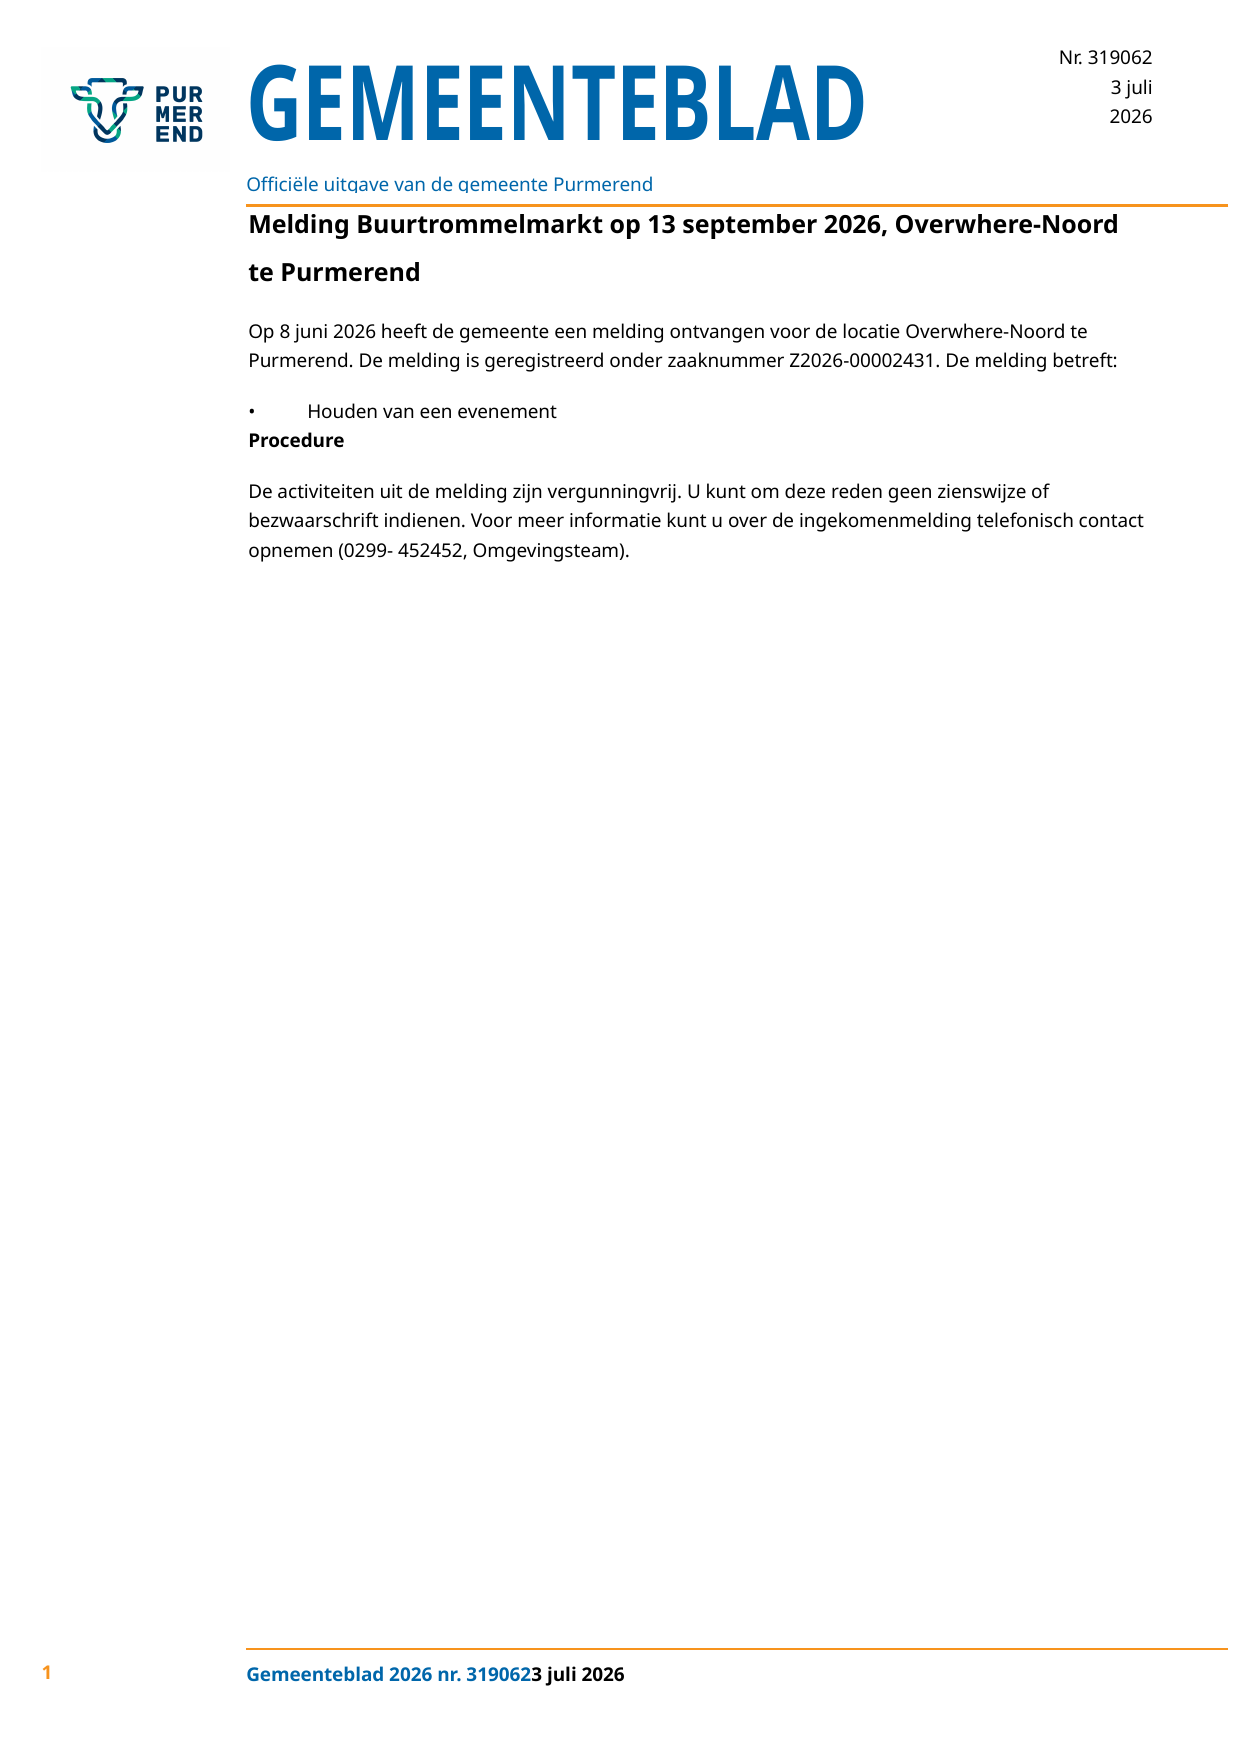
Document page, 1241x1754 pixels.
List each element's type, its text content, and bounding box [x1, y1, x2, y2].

picture [41, 47, 231, 172]
text Op 8 juni 2026 heeft de gemeente een melding ontvangen voor de locatie Overwhere-Noord te Purmerend. De melding is geregistreerd onder zaaknummer Z2026-00002431. De melding betreft: [248, 318, 1152, 373]
text Melding Buurtrommelmarkt op 13 september 2026, Overwhere-Noord te Purmerend [248, 207, 1152, 288]
list Houden van een evenement [248, 398, 1152, 424]
text Procedure [248, 427, 1152, 453]
text De activiteiten uit de melding zijn vergunningvrij. U kunt om deze reden geen zienswijze of bezwaarschrift indienen. Voor meer informatie kunt u over de ingekomenmelding telefonisch contact opnemen (0299- 452452, Omgevingsteam). [248, 478, 1152, 563]
